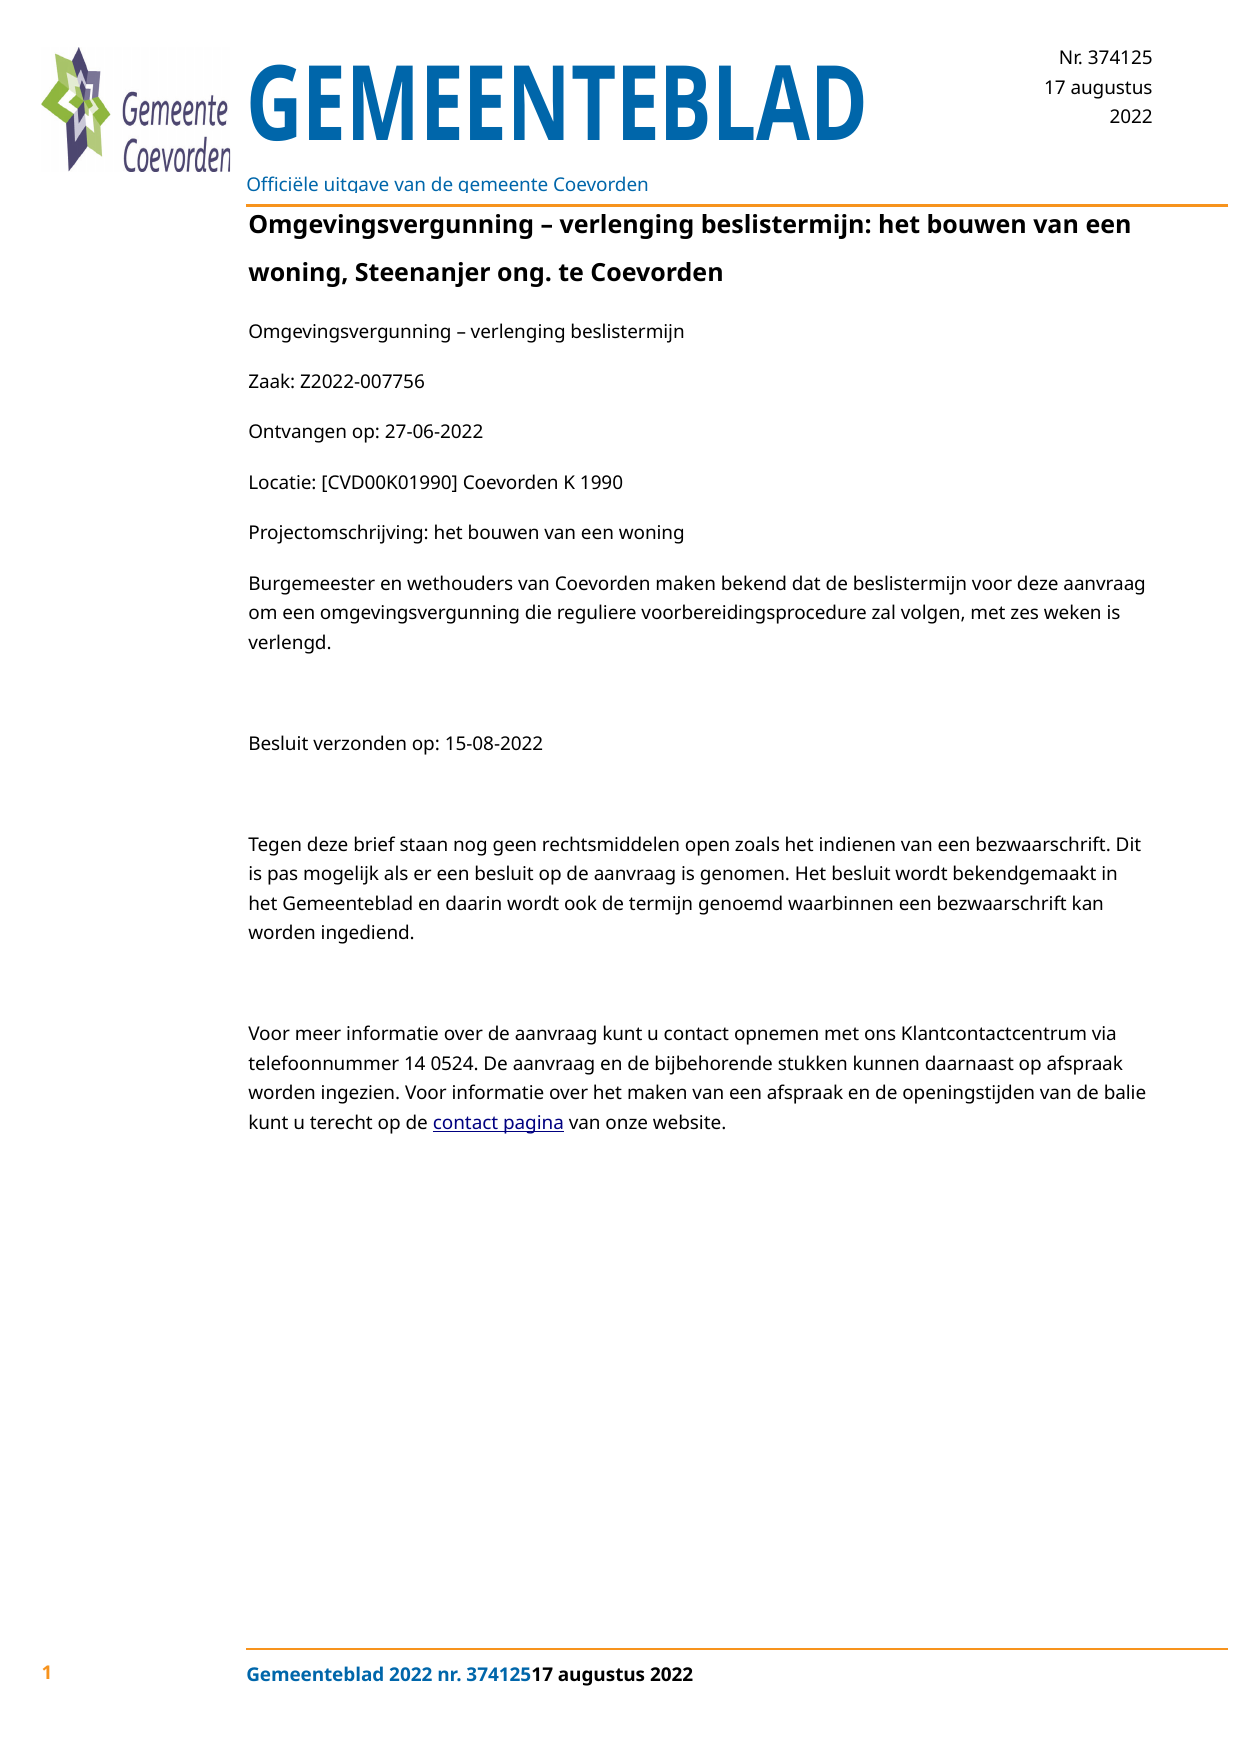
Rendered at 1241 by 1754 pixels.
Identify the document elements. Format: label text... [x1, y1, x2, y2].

text Omgevingsvergunning – verlenging beslistermijn: het bouwen van een woning, Steenanjer ong. te Coevorden [248, 207, 1152, 288]
text Zaak: Z2022-007756 [248, 368, 1152, 394]
text Ontvangen op: 27-06-2022 [248, 419, 1152, 444]
text Projectomschrijving: het bouwen van een woning [248, 519, 1152, 545]
text Besluit verzonden op: 15-08-2022 [248, 730, 1152, 756]
text Burgemeester en wethouders van Coevorden maken bekend dat de beslistermijn voor deze aanvraag om een omgevingsvergunning die reguliere voorbereidingsprocedure zal volgen, met zes weken is verlengd. [248, 570, 1152, 655]
text Voor meer informatie over de aanvraag kunt u contact opnemen met ons Klantcontactcentrum via telefoonnummer 14 0524. De aanvraag en de bijbehorende stukken kunnen daarnaast op afspraak worden ingezien. Voor informatie over het maken van een afspraak en de openingstijden van de balie kunt u terecht op de contact pagina van onze website. [248, 1020, 1152, 1135]
text Tegen deze brief staan nog geen rechtsmiddelen open zoals het indienen van een bezwaarschrift. Dit is pas mogelijk als er een besluit op de aanvraag is genomen. Het besluit wordt bekendgemaakt in het Gemeenteblad en daarin wordt ook de termijn genoemd waarbinnen een bezwaarschrift kan worden ingediend. [248, 831, 1152, 945]
picture [41, 47, 231, 172]
text Locatie: [CVD00K01990] Coevorden K 1990 [248, 469, 1152, 495]
text Omgevingsvergunning – verlenging beslistermijn [248, 318, 1152, 344]
